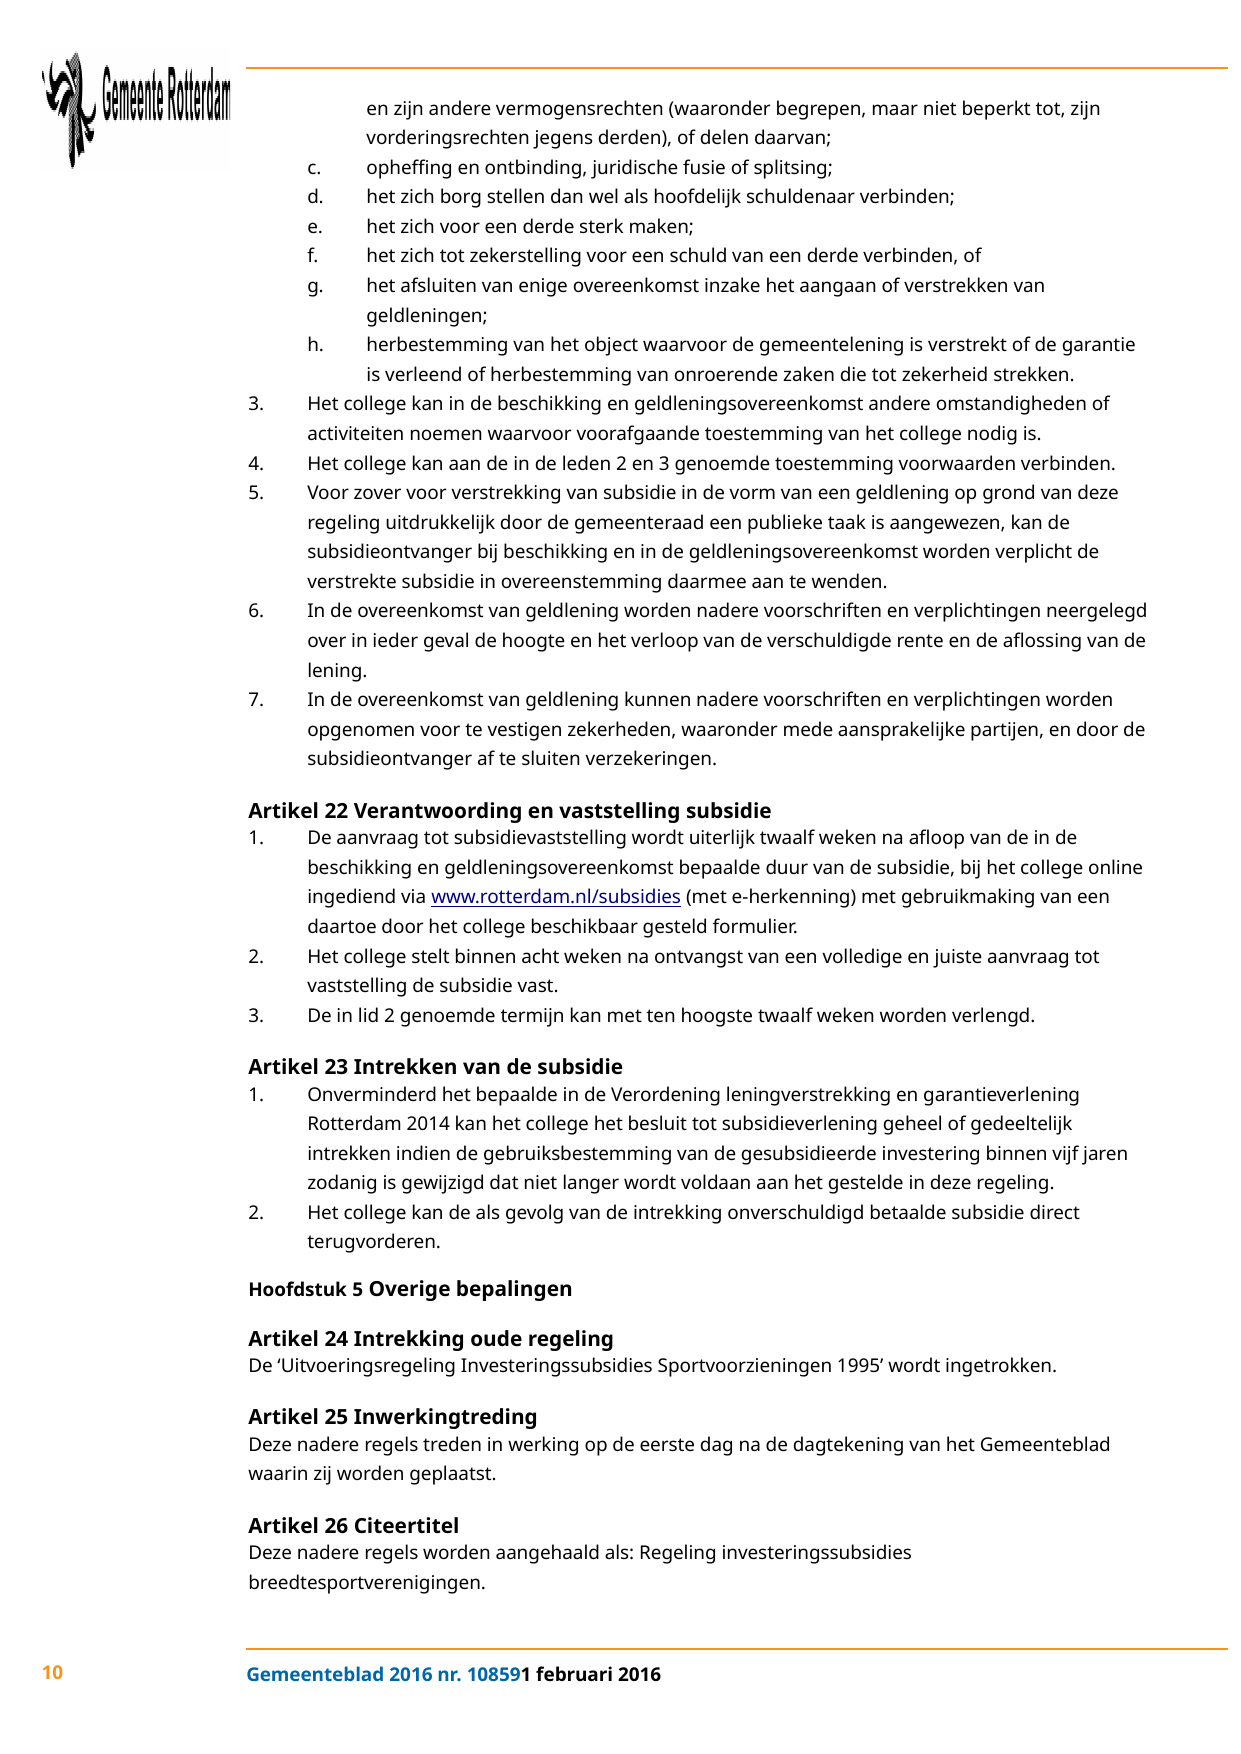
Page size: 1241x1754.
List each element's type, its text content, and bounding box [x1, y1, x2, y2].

list Het college stelt binnen acht weken na ontvangst van een volledige en juiste aanvraag tot vaststelling de subsidie vast. [248, 943, 1152, 998]
list In de overeenkomst van geldlening kunnen nadere voorschriften en verplichtingen worden opgenomen voor te vestigen zekerheden, waaronder mede aansprakelijke partijen, en door de subsidieontvanger af te sluiten verzekeringen. [248, 686, 1152, 771]
list en zijn andere vermogensrechten (waaronder begrepen, maar niet beperkt tot, zijn vorderingsrechten jegens derden), of delen daarvan; [307, 95, 1152, 150]
list het zich borg stellen dan wel als hoofdelijk schuldenaar verbinden; [307, 183, 1152, 209]
list In de overeenkomst van geldlening worden nadere voorschriften en verplichtingen neergelegd over in ieder geval de hoogte en het verloop van de verschuldigde rente en de aflossing van de lening. [248, 598, 1152, 683]
text Deze nadere regels treden in werking op de eerste dag na de dagtekening van het Gemeenteblad waarin zij worden geplaatst. [248, 1431, 1152, 1486]
text Artikel 22 Verantwoording en vaststelling subsidie [248, 796, 1152, 824]
list Het college kan aan de in de leden 2 en 3 genoemde toestemming voorwaarden verbinden. [248, 450, 1152, 476]
list Het college kan in de beschikking en geldleningsovereenkomst andere omstandigheden of activiteiten noemen waarvoor voorafgaande toestemming van het college nodig is. [248, 391, 1152, 446]
list De in lid 2 genoemde termijn kan met ten hoogste twaalf weken worden verlengd. [248, 1002, 1152, 1028]
text Hoofdstuk 5 Overige bepalingen [248, 1274, 1152, 1303]
list Het college kan de als gevolg van de intrekking onverschuldigd betaalde subsidie direct terugvorderen. [248, 1199, 1152, 1254]
picture [41, 47, 231, 172]
list Onverminderd het bepaalde in de Verordening leningverstrekking en garantieverlening Rotterdam 2014 kan het college het besluit tot subsidieverlening geheel of gedeeltelijk intrekken indien de gebruiksbestemming van de gesubsidieerde investering binnen vijf jaren zodanig is gewijzigd dat niet langer wordt voldaan aan het gestelde in deze regeling. [248, 1081, 1152, 1195]
list het zich voor een derde sterk maken; [307, 213, 1152, 239]
text De ‘Uitvoeringsregeling Investeringssubsidies Sportvoorzieningen 1995’ wordt ingetrokken. [248, 1352, 1152, 1378]
text Artikel 25 Inwerkingtreding [248, 1402, 1152, 1431]
text Artikel 23 Intrekken van de subsidie [248, 1052, 1152, 1081]
list het afsluiten van enige overeenkomst inzake het aangaan of verstrekken van geldleningen; [307, 272, 1152, 328]
list Voor zover voor verstrekking van subsidie in de vorm van een geldlening op grond van deze regeling uitdrukkelijk door de gemeenteraad een publieke taak is aangewezen, kan de subsidieontvanger bij beschikking en in de geldleningsovereenkomst worden verplicht de verstrekte subsidie in overeenstemming daarmee aan te wenden. [248, 479, 1152, 594]
list opheffing en ontbinding, juridische fusie of splitsing; [307, 154, 1152, 180]
list De aanvraag tot subsidievaststelling wordt uiterlijk twaalf weken na afloop van de in de beschikking en geldleningsovereenkomst bepaalde duur van de subsidie, bij het college online ingediend via www.rotterdam.nl/subsidies (met e-herkenning) met gebruikmaking van een daartoe door het college beschikbaar gesteld formulier. [248, 824, 1152, 939]
text Artikel 26 Citeertitel [248, 1511, 1152, 1539]
list herbestemming van het object waarvoor de gemeentelening is verstrekt of de garantie is verleend of herbestemming van onroerende zaken die tot zekerheid strekken. [307, 331, 1152, 387]
text Deze nadere regels worden aangehaald als: Regeling investeringssubsidies breedtesportverenigingen. [248, 1539, 1152, 1595]
text Artikel 24 Intrekking oude regeling [248, 1324, 1152, 1352]
list het zich tot zekerstelling voor een schuld van een derde verbinden, of [307, 243, 1152, 268]
